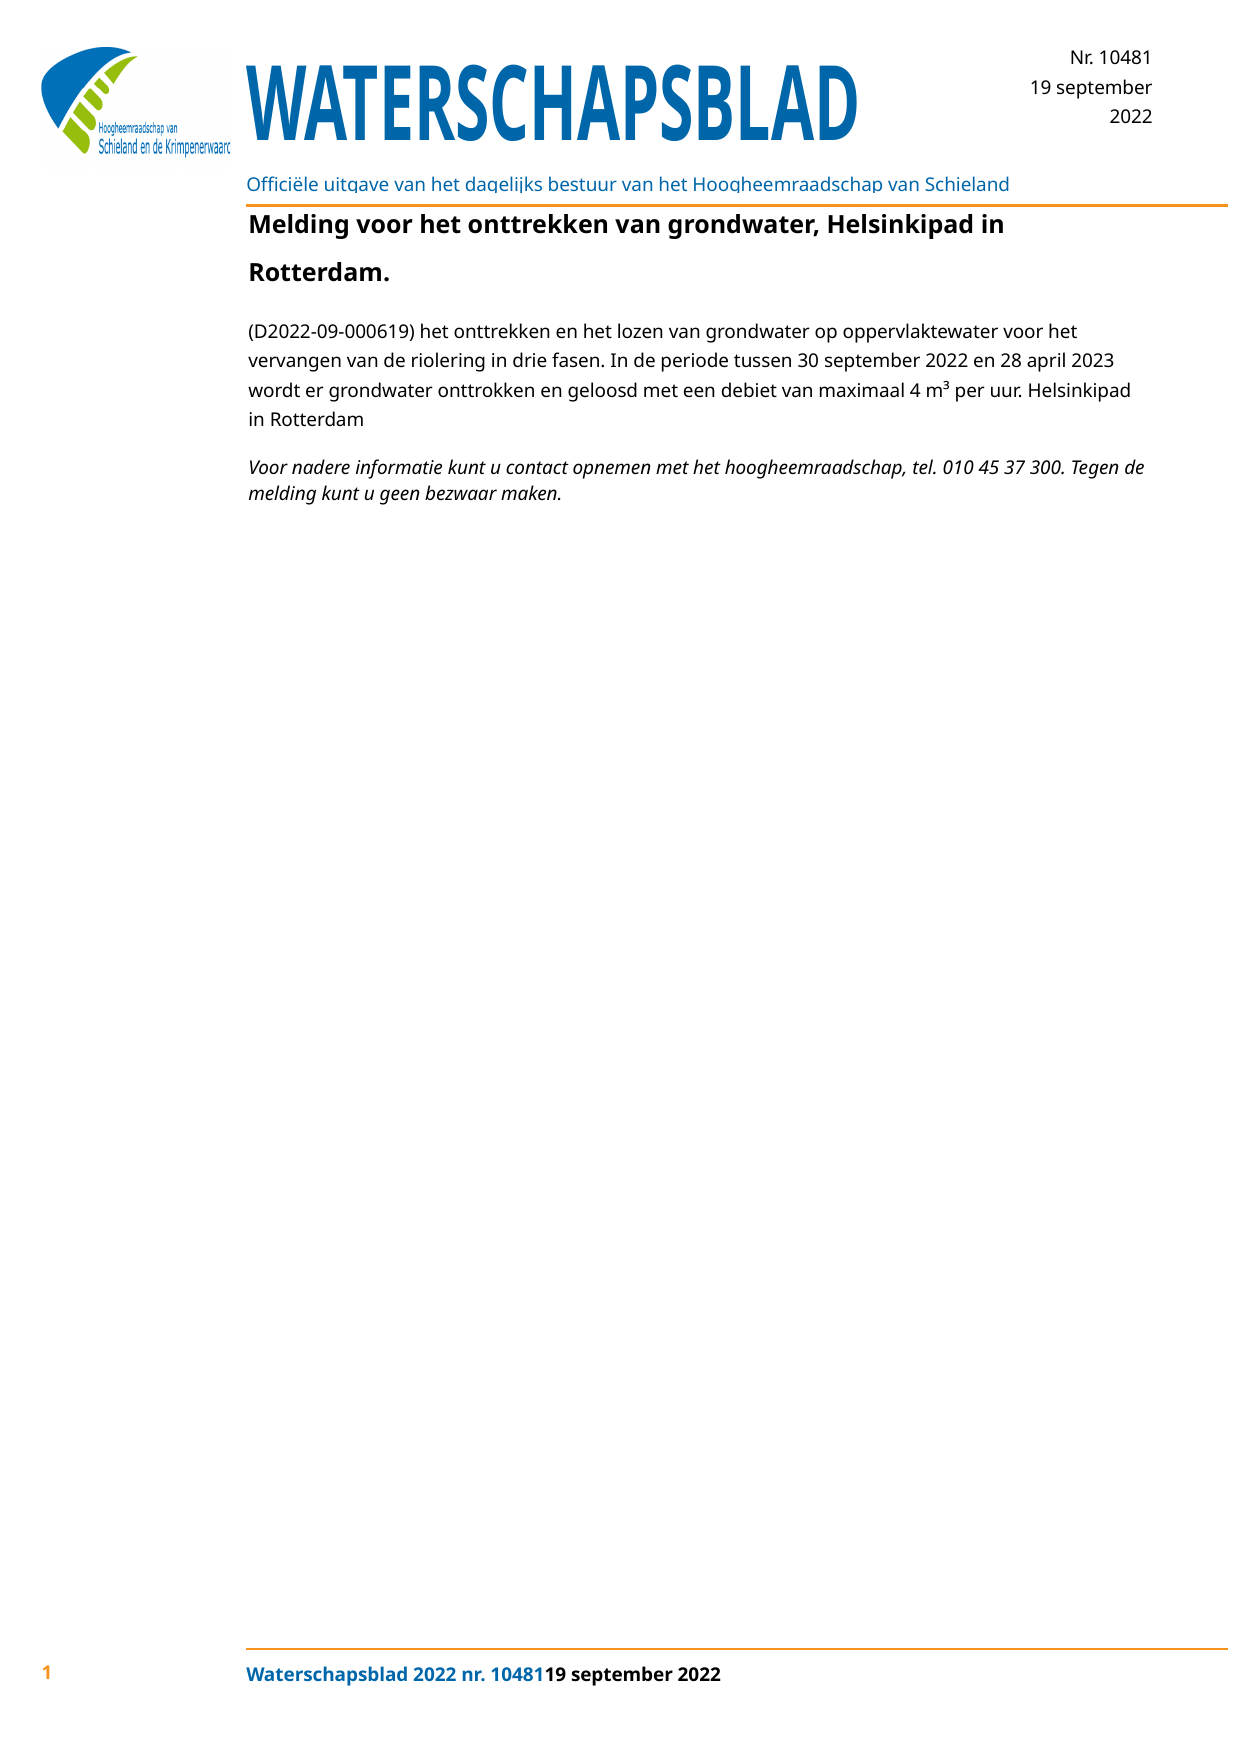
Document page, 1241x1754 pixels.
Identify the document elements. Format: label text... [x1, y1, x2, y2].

text (D2022-09-000619) het onttrekken en het lozen van grondwater op oppervlaktewater voor het vervangen van de riolering in drie fasen. In de periode tussen 30 september 2022 en 28 april 2023 wordt er grondwater onttrokken en geloosd met een debiet van maximaal 4 m³ per uur. Helsinkipad in Rotterdam [248, 318, 1152, 432]
text Melding voor het onttrekken van grondwater, Helsinkipad in Rotterdam. [248, 207, 1152, 288]
picture [41, 47, 231, 172]
text Voor nadere informatie kunt u contact opnemen met het hoogheemraadschap, tel. 010 45 37 300. Tegen de melding kunt u geen bezwaar maken. [248, 454, 1152, 506]
